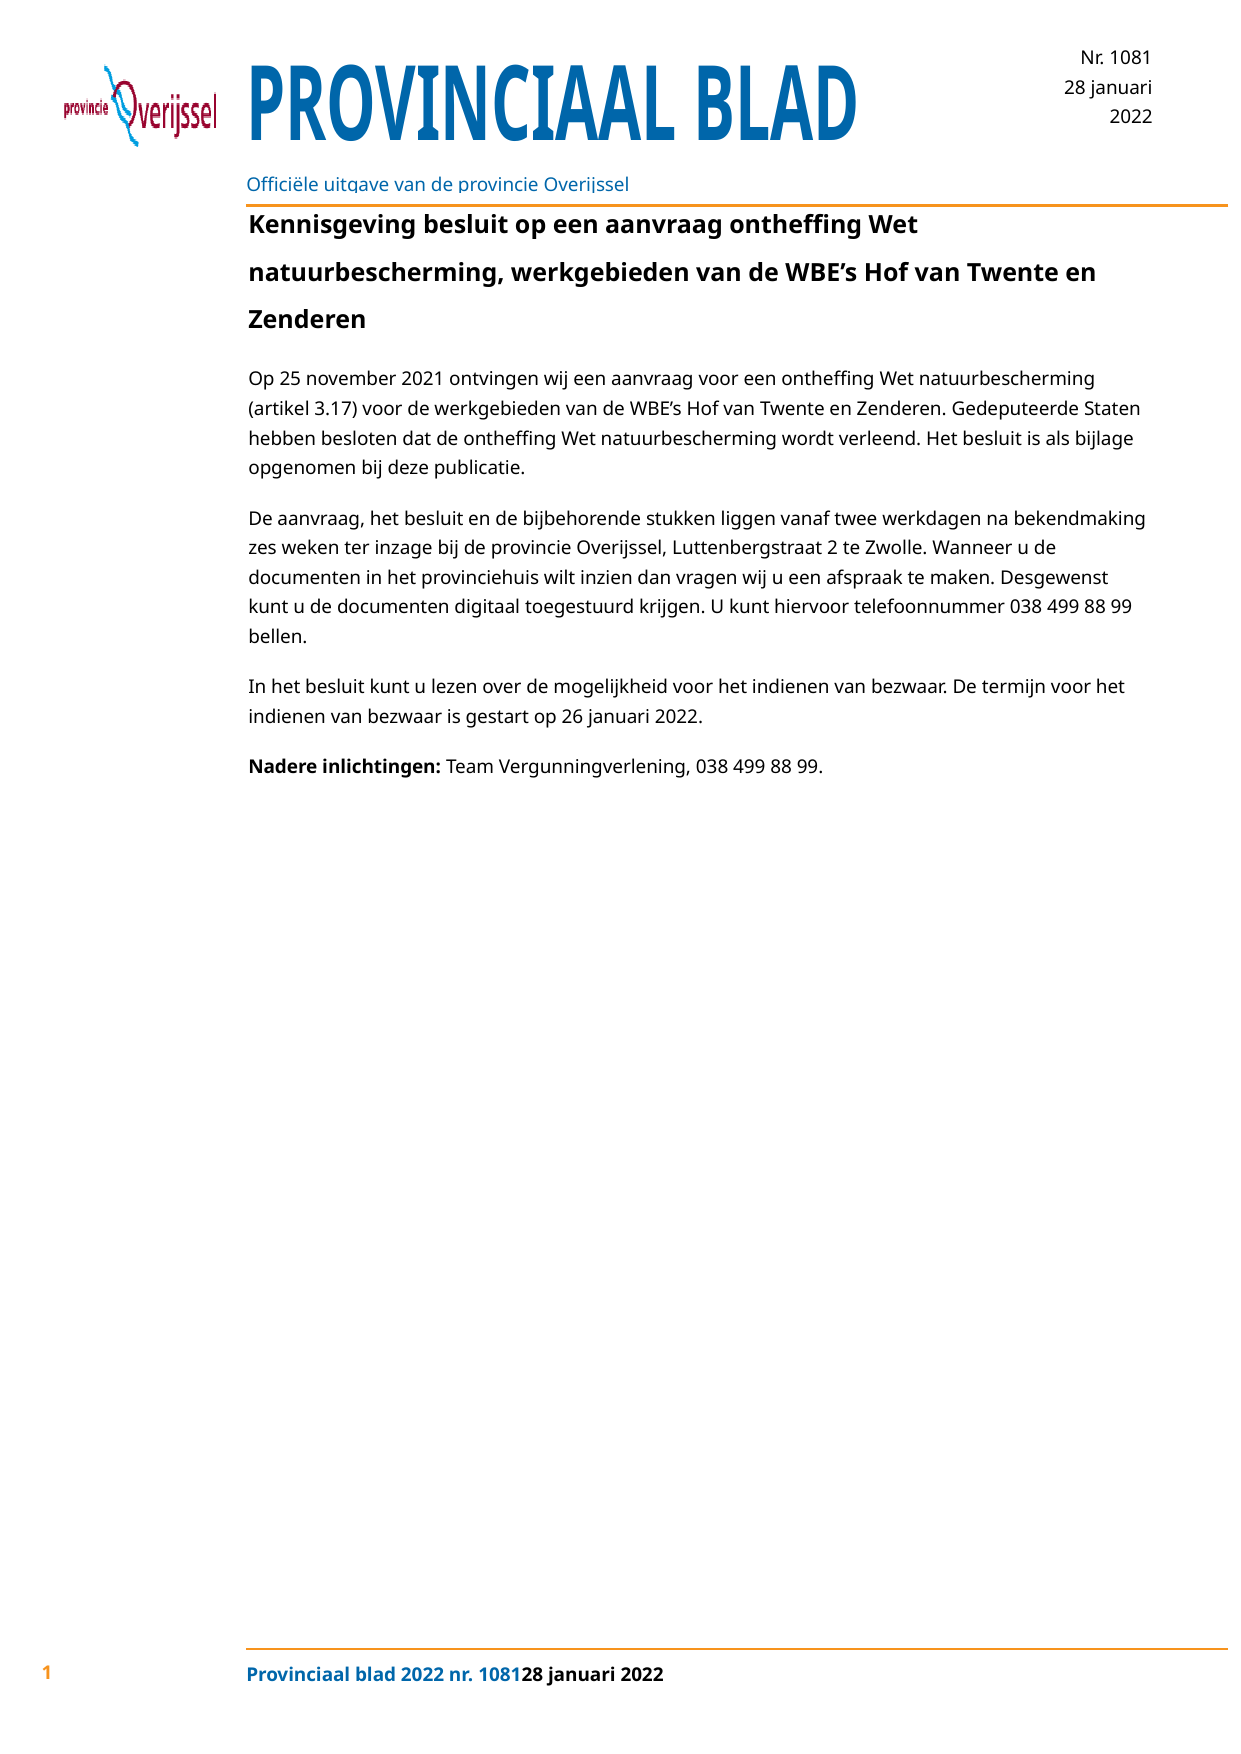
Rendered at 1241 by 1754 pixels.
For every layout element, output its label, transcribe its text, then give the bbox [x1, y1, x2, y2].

text De aanvraag, het besluit en de bijbehorende stukken liggen vanaf twee werkdagen na bekendmaking zes weken ter inzage bij de provincie Overijssel, Luttenbergstraat 2 te Zwolle. Wanneer u de documenten in het provinciehuis wilt inzien dan vragen wij u een afspraak te maken. Desgewenst kunt u de documenten digitaal toegestuurd krijgen. U kunt hiervoor telefoonnummer 038 499 88 99 bellen. [248, 505, 1152, 649]
text Op 25 november 2021 ontvingen wij een aanvraag voor een ontheffing Wet natuurbescherming (artikel 3.17) voor de werkgebieden van de WBE’s Hof van Twente en Zenderen. Gedeputeerde Staten hebben besloten dat de ontheffing Wet natuurbescherming wordt verleend. Het besluit is als bijlage opgenomen bij deze publicatie. [248, 366, 1152, 480]
text Kennisgeving besluit op een aanvraag ontheffing Wet natuurbescherming, werkgebieden van de WBE’s Hof van Twente en Zenderen [248, 207, 1152, 336]
picture [41, 47, 231, 172]
text In het besluit kunt u lezen over de mogelijkheid voor het indienen van bezwaar. De termijn voor het indienen van bezwaar is gestart op 26 januari 2022. [248, 673, 1152, 729]
text Nadere inlichtingen: Team Vergunningverlening, 038 499 88 99. [248, 753, 1152, 779]
